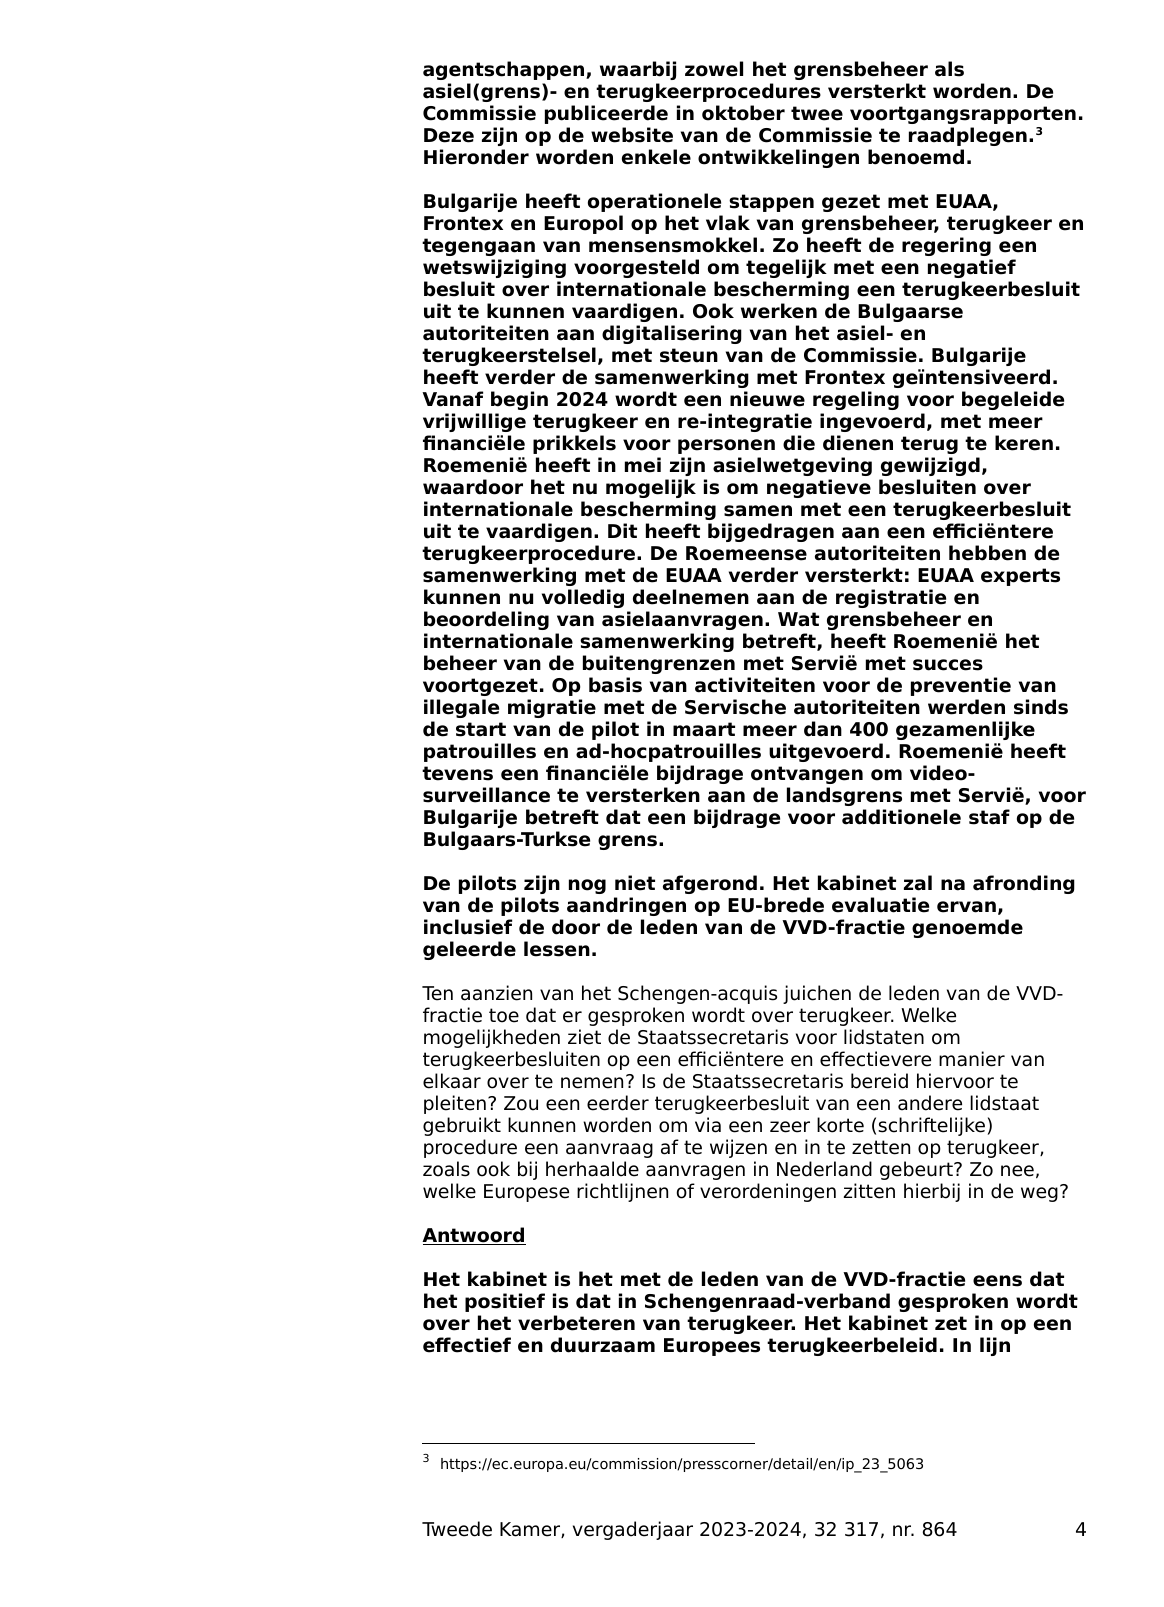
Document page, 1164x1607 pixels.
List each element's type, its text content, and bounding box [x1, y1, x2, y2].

text Roemenië heeft in mei zijn asielwetgeving gewijzigd, waardoor het nu mogelijk is om negatieve besluiten over internationale bescherming samen met een terugkeerbesluit uit te vaardigen. Dit heeft bijgedragen aan een efficiëntere terugkeerprocedure. De Roemeense autoriteiten hebben de samenwerking met de EUAA verder versterkt: EUAA experts kunnen nu volledig deelnemen aan de registratie en beoordeling van asielaanvragen. Wat grensbeheer en internationale samenwerking betreft, heeft Roemenië het beheer van de buitengrenzen met Servië met succes voortgezet. Op basis van activiteiten voor de preventie van illegale migratie met de Servische autoriteiten werden sinds de start van de pilot in maart meer dan 400 gezamenlijke patrouilles en ad-hocpatrouilles uitgevoerd. Roemenië heeft tevens een financiële bijdrage ontvangen om video-surveillance te versterken aan de landsgrens met Servië, voor Bulgarije betreft dat een bijdrage voor additionele staf op de Bulgaars-Turkse grens. [422, 455, 1087, 851]
text De pilots zijn nog niet afgerond. Het kabinet zal na afronding van de pilots aandringen op EU-brede evaluatie ervan, inclusief de door de leden van de VVD-fractie genoemde geleerde lessen. [422, 873, 1087, 961]
text Bulgarije heeft operationele stappen gezet met EUAA, Frontex en Europol op het vlak van grensbeheer, terugkeer en tegengaan van mensensmokkel. Zo heeft de regering een wetswijziging voorgesteld om tegelijk met een negatief besluit over internationale bescherming een terugkeerbesluit uit te kunnen vaardigen. Ook werken de Bulgaarse autoriteiten aan digitalisering van het asiel- en terugkeerstelsel, met steun van de Commissie. Bulgarije heeft verder de samenwerking met Frontex geïntensiveerd. Vanaf begin 2024 wordt een nieuwe regeling voor begeleide vrijwillige terugkeer en re-integratie ingevoerd, met meer financiële prikkels voor personen die dienen terug te keren. [422, 191, 1087, 455]
text https://ec.europa.eu/commission/presscorner/detail/en/ip_23_5063 [422, 1452, 1087, 1474]
text Ten aanzien van het Schengen-acquis juichen de leden van de VVD-fractie toe dat er gesproken wordt over terugkeer. Welke mogelijkheden ziet de Staatssecretaris voor lidstaten om terugkeerbesluiten op een efficiëntere en effectievere manier van elkaar over te nemen? Is de Staatssecretaris bereid hiervoor te pleiten? Zou een eerder terugkeerbesluit van een andere lidstaat gebruikt kunnen worden om via een zeer korte (schriftelijke) procedure een aanvraag af te wijzen en in te zetten op terugkeer, zoals ook bij herhaalde aanvragen in Nederland gebeurt? Zo nee, welke Europese richtlijnen of verordeningen zitten hierbij in de weg? [422, 983, 1087, 1203]
text agentschappen, waarbij zowel het grensbeheer als asiel(grens)- en terugkeerprocedures versterkt worden. De Commissie publiceerde in oktober twee voortgangsrapporten. Deze zijn op de website van de Commissie te raadplegen. Hieronder worden enkele ontwikkelingen benoemd. [422, 59, 1087, 169]
text Het kabinet is het met de leden van de VVD-fractie eens dat het positief is dat in Schengenraad-verband gesproken wordt over het verbeteren van terugkeer. Het kabinet zet in op een effectief en duurzaam Europees terugkeerbeleid. In lijn [422, 1269, 1087, 1357]
subtitle Antwoord [422, 1225, 1087, 1247]
